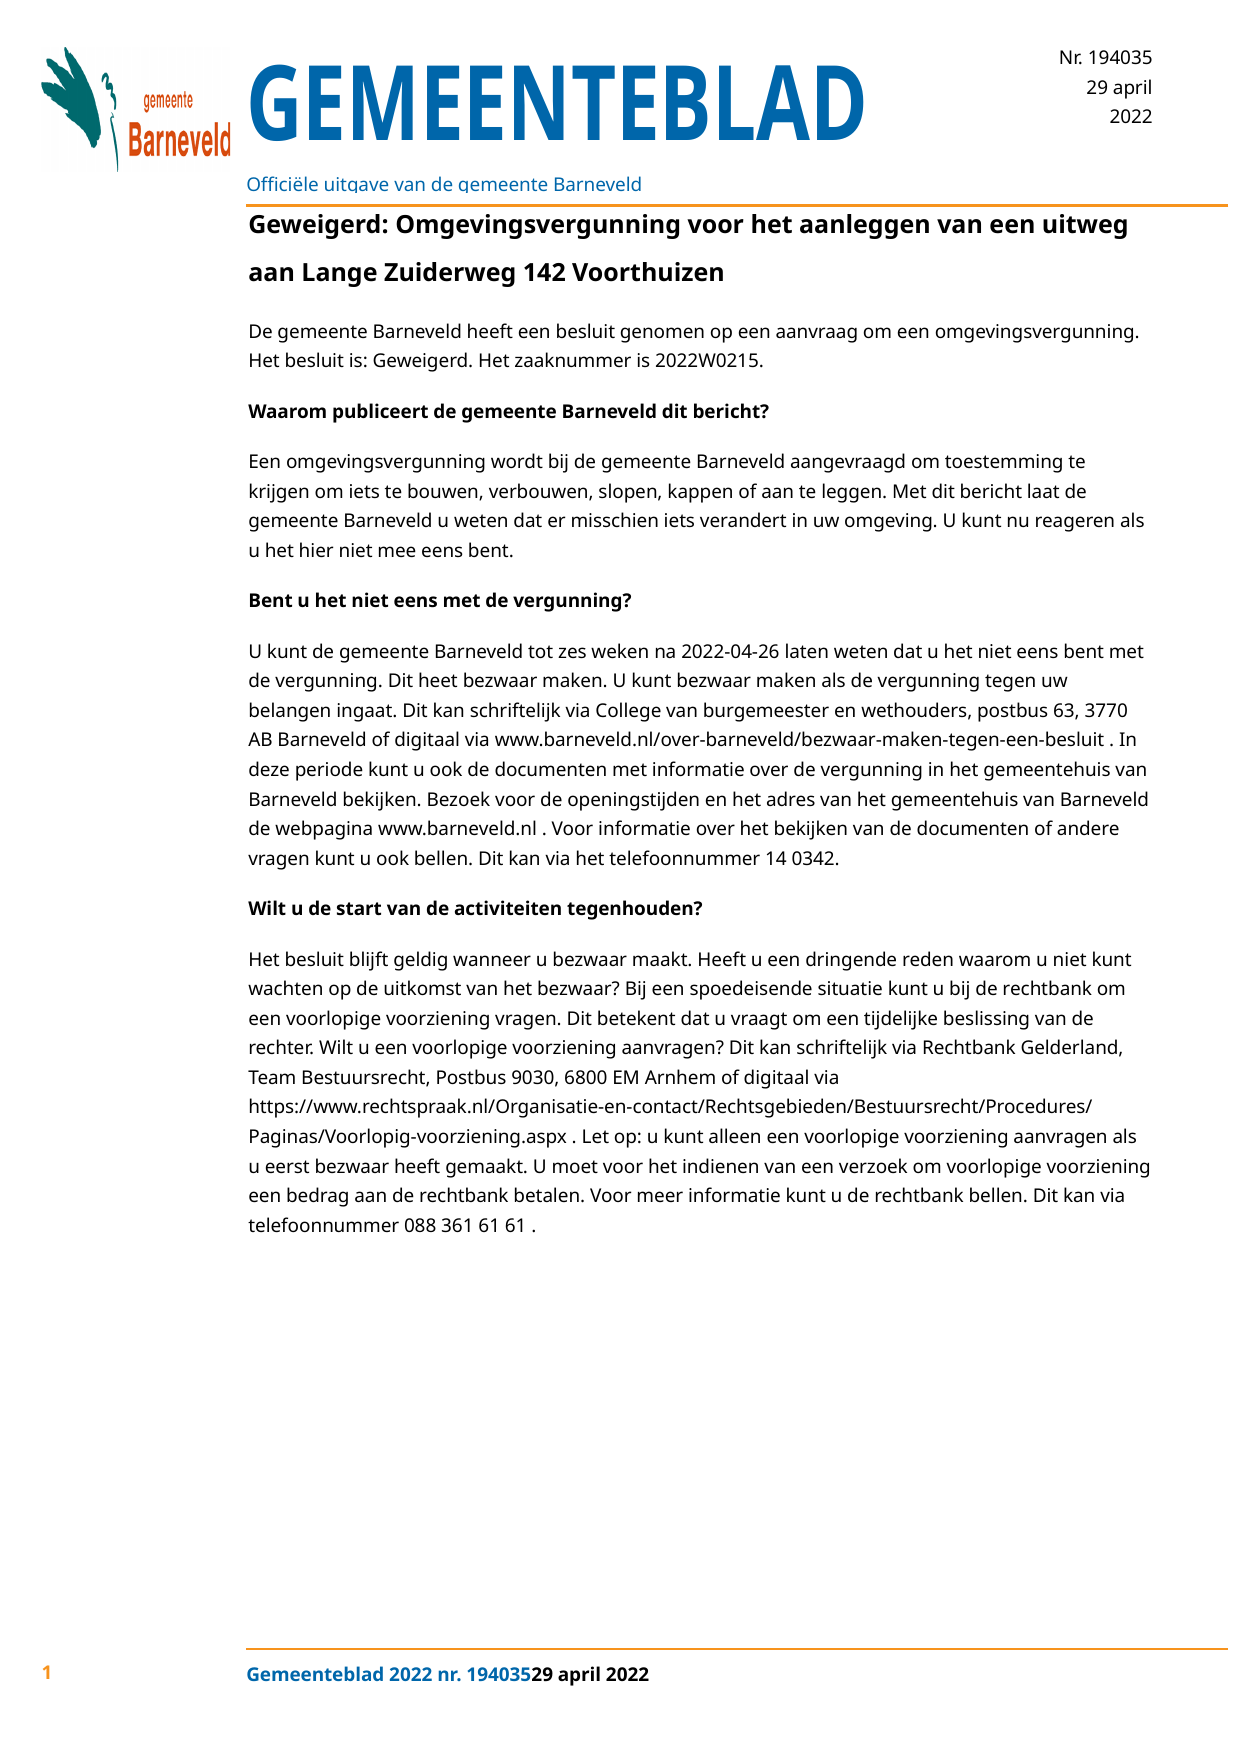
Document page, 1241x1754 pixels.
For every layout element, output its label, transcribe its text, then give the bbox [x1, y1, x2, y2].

text U kunt de gemeente Barneveld tot zes weken na 2022-04-26 laten weten dat u het niet eens bent met de vergunning. Dit heet bezwaar maken. U kunt bezwaar maken als de vergunning tegen uw belangen ingaat. Dit kan schriftelijk via College van burgemeester en wethouders, postbus 63, 3770 AB Barneveld of digitaal via www.barneveld.nl/over-barneveld/bezwaar-maken-tegen-een-besluit . In deze periode kunt u ook de documenten met informatie over de vergunning in het gemeentehuis van Barneveld bekijken. Bezoek voor de openingstijden en het adres van het gemeentehuis van Barneveld de webpagina www.barneveld.nl . Voor informatie over het bekijken van de documenten of andere vragen kunt u ook bellen. Dit kan via het telefoonnummer 14 0342. [248, 638, 1152, 871]
text Het besluit blijft geldig wanneer u bezwaar maakt. Heeft u een dringende reden waarom u niet kunt wachten op de uitkomst van het bezwaar? Bij een spoedeisende situatie kunt u bij de rechtbank om een voorlopige voorziening vragen. Dit betekent dat u vraagt om een tijdelijke beslissing van de rechter. Wilt u een voorlopige voorziening aanvragen? Dit kan schriftelijk via Rechtbank Gelderland, Team Bestuursrecht, Postbus 9030, 6800 EM Arnhem of digitaal via https://www.rechtspraak.nl/Organisatie-en-contact/Rechtsgebieden/Bestuursrecht/Procedures/Paginas/Voorlopig-voorziening.aspx . Let op: u kunt alleen een voorlopige voorziening aanvragen als u eerst bezwaar heeft gemaakt. U moet voor het indienen van een verzoek om voorlopige voorziening een bedrag aan de rechtbank betalen. Voor meer informatie kunt u de rechtbank bellen. Dit kan via telefoonnummer 088 361 61 61 . [248, 946, 1152, 1238]
text Een omgevingsvergunning wordt bij de gemeente Barneveld aangevraagd om toestemming te krijgen om iets te bouwen, verbouwen, slopen, kappen of aan te leggen. Met dit bericht laat de gemeente Barneveld u weten dat er misschien iets verandert in uw omgeving. U kunt nu reageren als u het hier niet mee eens bent. [248, 448, 1152, 563]
text Geweigerd: Omgevingsvergunning voor het aanleggen van een uitweg aan Lange Zuiderweg 142 Voorthuizen [248, 207, 1152, 288]
text Wilt u de start van de activiteiten tegenhouden? [248, 895, 1152, 921]
text Waarom publiceert de gemeente Barneveld dit bericht? [248, 398, 1152, 424]
text De gemeente Barneveld heeft een besluit genomen op een aanvraag om een omgevingsvergunning. Het besluit is: Geweigerd. Het zaaknummer is 2022W0215. [248, 318, 1152, 373]
text Bent u het niet eens met de vergunning? [248, 587, 1152, 613]
picture [41, 47, 231, 172]
